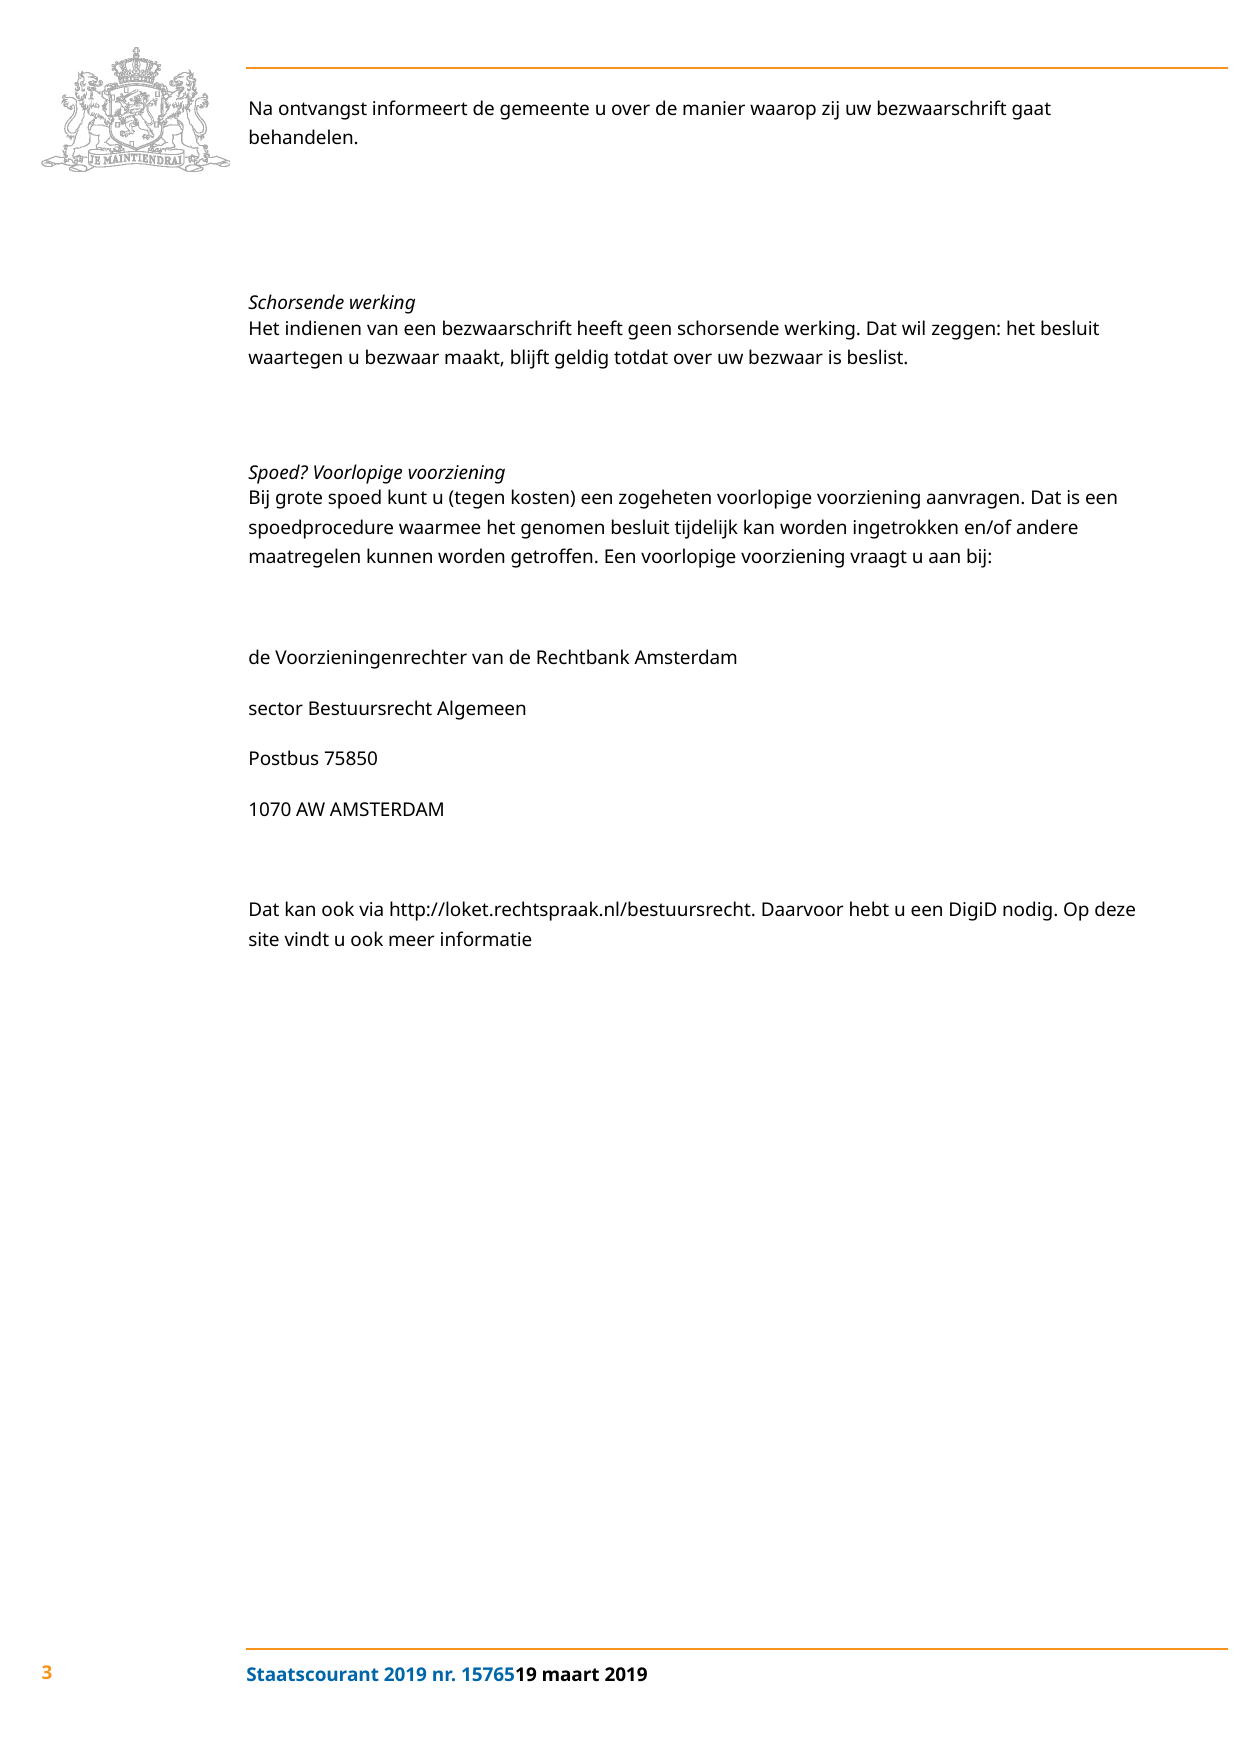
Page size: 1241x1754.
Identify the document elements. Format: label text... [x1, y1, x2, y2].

text de Voorzieningenrechter van de Rechtbank Amsterdam [248, 644, 1152, 670]
text 1070 AW AMSTERDAM [248, 796, 1152, 822]
text Het indienen van een bezwaarschrift heeft geen schorsende werking. Dat wil zeggen: het besluit waartegen u bezwaar maakt, blijft geldig totdat over uw bezwaar is beslist. [248, 315, 1152, 370]
text sector Bestuursrecht Algemeen [248, 695, 1152, 721]
text Bij grote spoed kunt u (tegen kosten) een zogeheten voorlopige voorziening aanvragen. Dat is een spoedprocedure waarmee het genomen besluit tijdelijk kan worden ingetrokken en/of andere maatregelen kunnen worden getroffen. Een voorlopige voorziening vraagt u aan bij: [248, 484, 1152, 569]
text Schorsende werking [248, 289, 1152, 315]
text Spoed? Voorlopige voorziening [248, 459, 1152, 484]
picture [41, 47, 231, 172]
text Na ontvangst informeert de gemeente u over de manier waarop zij uw bezwaarschrift gaat behandelen. [248, 95, 1152, 150]
text Dat kan ook via http://loket.rechtspraak.nl/bestuursrecht. Daarvoor hebt u een DigiD nodig. Op deze site vindt u ook meer informatie [248, 897, 1152, 952]
text Postbus 75850 [248, 745, 1152, 771]
